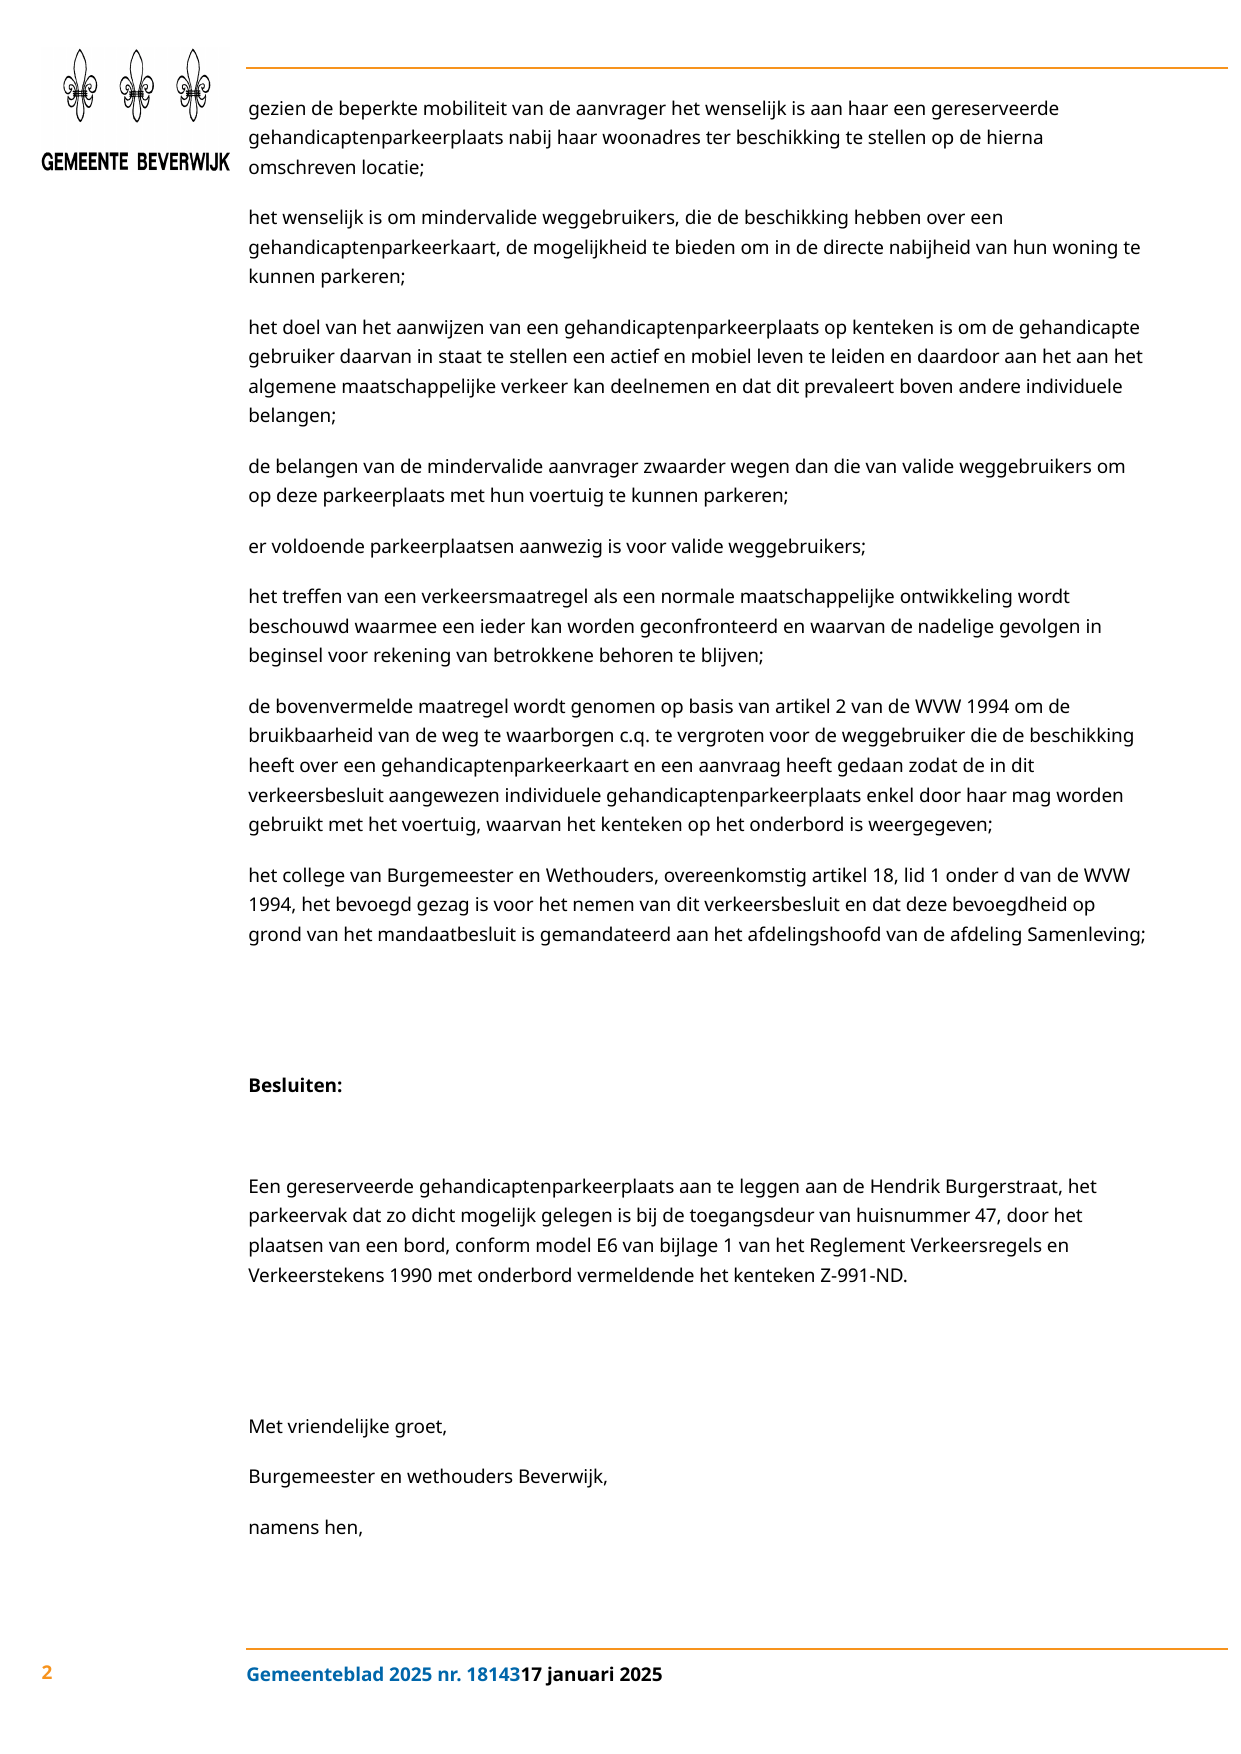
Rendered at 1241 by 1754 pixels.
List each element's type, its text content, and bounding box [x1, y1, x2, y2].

text het college van Burgemeester en Wethouders, overeenkomstig artikel 18, lid 1 onder d van de WVW 1994, het bevoegd gezag is voor het nemen van dit verkeersbesluit en dat deze bevoegdheid op grond van het mandaatbesluit is gemandateerd aan het afdelingshoofd van de afdeling Samenleving; [248, 862, 1152, 947]
text Burgemeester en wethouders Beverwijk, [248, 1463, 1152, 1489]
text het doel van het aanwijzen van een gehandicaptenparkeerplaats op kenteken is om de gehandicapte gebruiker daarvan in staat te stellen een actief en mobiel leven te leiden en daardoor aan het aan het algemene maatschappelijke verkeer kan deelnemen en dat dit prevaleert boven andere individuele belangen; [248, 314, 1152, 428]
text er voldoende parkeerplaatsen aanwezig is voor valide weggebruikers; [248, 533, 1152, 559]
text Een gereserveerde gehandicaptenparkeerplaats aan te leggen aan de Hendrik Burgerstraat, het parkeervak dat zo dicht mogelijk gelegen is bij de toegangsdeur van huisnummer 47, door het plaatsen van een bord, conform model E6 van bijlage 1 van het Reglement Verkeersregels en Verkeerstekens 1990 met onderbord vermeldende het kenteken Z-991-ND. [248, 1173, 1152, 1288]
picture [41, 47, 231, 172]
text het wenselijk is om mindervalide weggebruikers, die de beschikking hebben over een gehandicaptenparkeerkaart, de mogelijkheid te bieden om in de directe nabijheid van hun woning te kunnen parkeren; [248, 204, 1152, 289]
text de bovenvermelde maatregel wordt genomen op basis van artikel 2 van de WVW 1994 om de bruikbaarheid van de weg te waarborgen c.q. te vergroten voor de weggebruiker die de beschikking heeft over een gehandicaptenparkeerkaart en een aanvraag heeft gedaan zodat de in dit verkeersbesluit aangewezen individuele gehandicaptenparkeerplaats enkel door haar mag worden gebruikt met het voertuig, waarvan het kenteken op het onderbord is weergegeven; [248, 693, 1152, 837]
text het treffen van een verkeersmaatregel als een normale maatschappelijke ontwikkeling wordt beschouwd waarmee een ieder kan worden geconfronteerd en waarvan de nadelige gevolgen in beginsel voor rekening van betrokkene behoren te blijven; [248, 583, 1152, 668]
text Met vriendelijke groet, [248, 1413, 1152, 1439]
text Besluiten: [248, 1072, 1152, 1098]
text namens hen, [248, 1514, 1152, 1540]
text gezien de beperkte mobiliteit van de aanvrager het wenselijk is aan haar een gereserveerde gehandicaptenparkeerplaats nabij haar woonadres ter beschikking te stellen op de hierna omschreven locatie; [248, 95, 1152, 180]
text de belangen van de mindervalide aanvrager zwaarder wegen dan die van valide weggebruikers om op deze parkeerplaats met hun voertuig te kunnen parkeren; [248, 453, 1152, 508]
